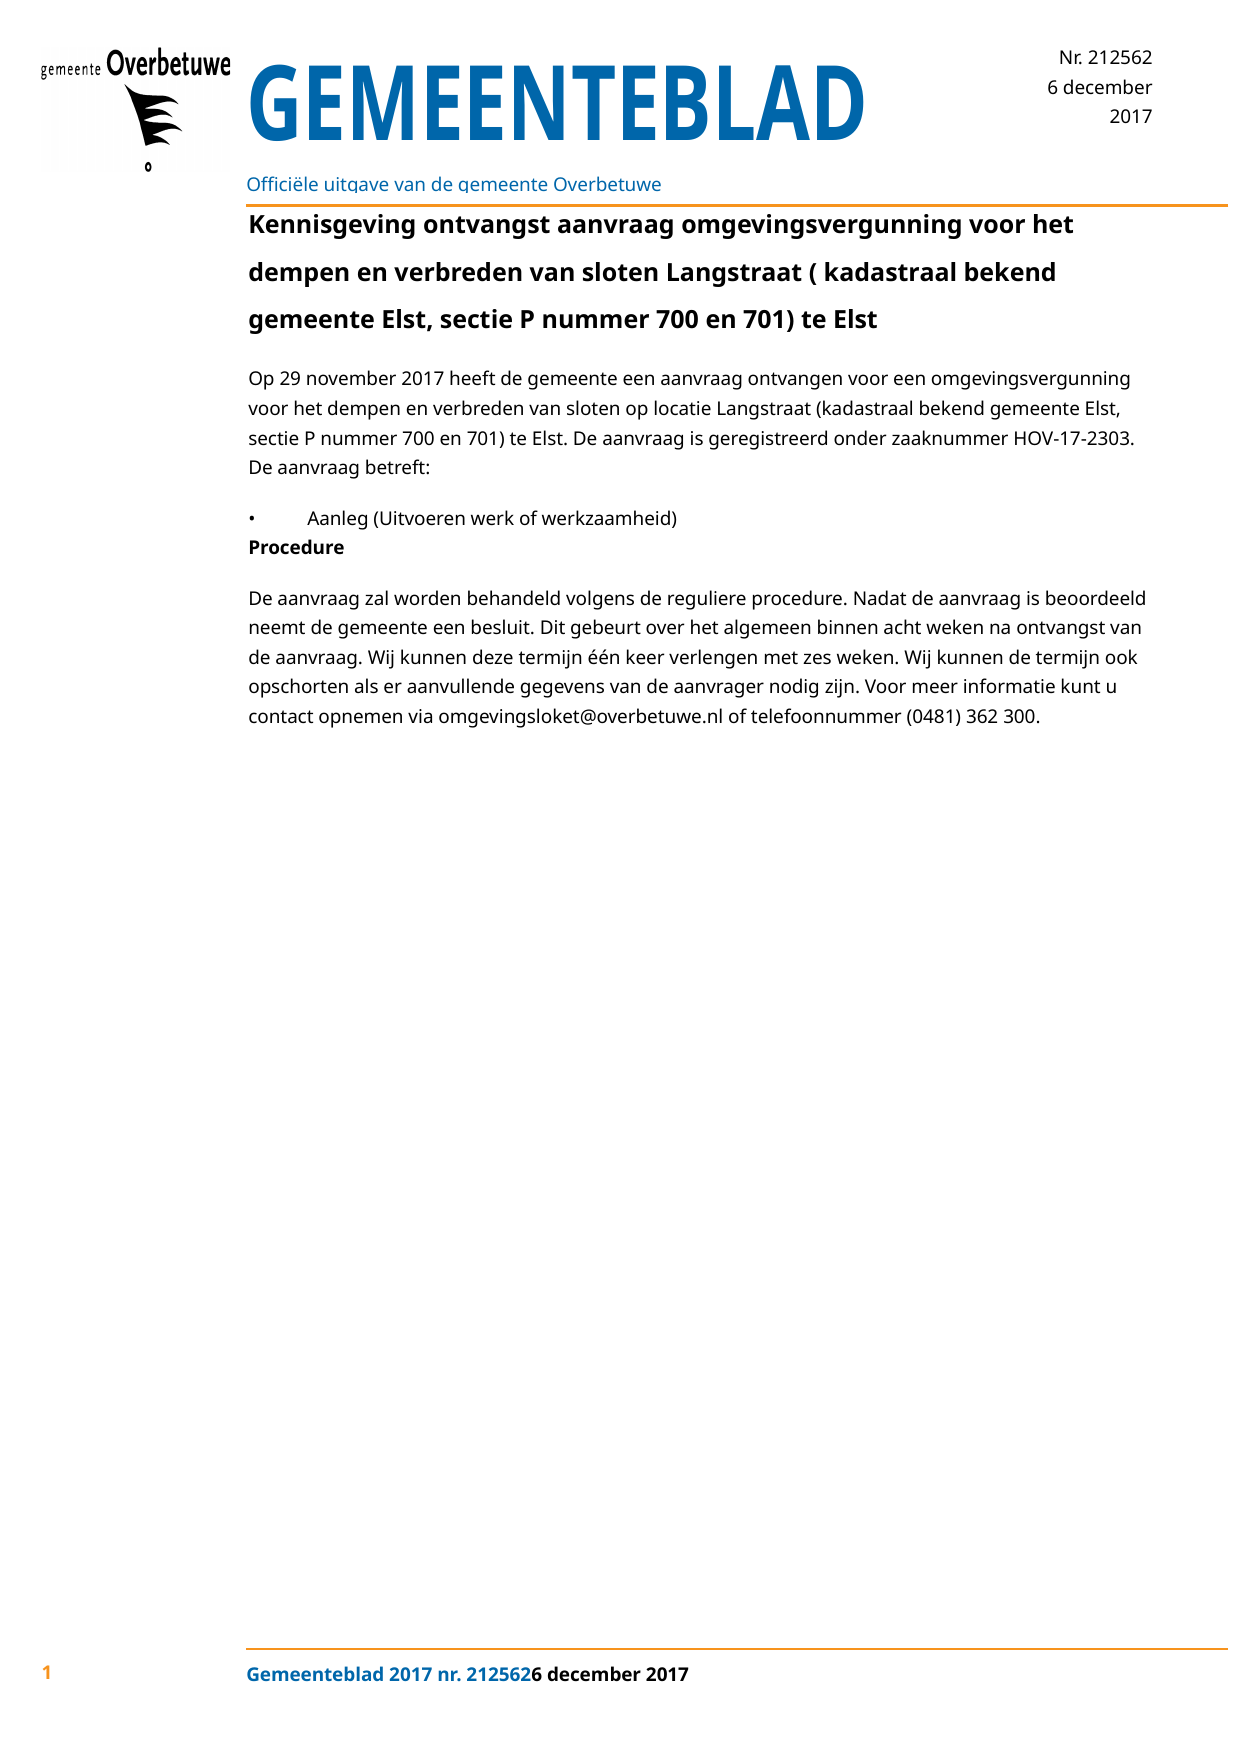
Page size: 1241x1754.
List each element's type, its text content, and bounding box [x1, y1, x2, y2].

text Procedure [248, 534, 1152, 560]
picture [41, 47, 231, 172]
text Op 29 november 2017 heeft de gemeente een aanvraag ontvangen voor een omgevingsvergunning voor het dempen en verbreden van sloten op locatie Langstraat (kadastraal bekend gemeente Elst, sectie P nummer 700 en 701) te Elst. De aanvraag is geregistreerd onder zaaknummer HOV-17-2303. De aanvraag betreft: [248, 366, 1152, 480]
list Aanleg (Uitvoeren werk of werkzaamheid) [248, 505, 1152, 530]
text De aanvraag zal worden behandeld volgens de reguliere procedure. Nadat de aanvraag is beoordeeld neemt de gemeente een besluit. Dit gebeurt over het algemeen binnen acht weken na ontvangst van de aanvraag. Wij kunnen deze termijn één keer verlengen met zes weken. Wij kunnen de termijn ook opschorten als er aanvullende gegevens van de aanvrager nodig zijn. Voor meer informatie kunt u contact opnemen via omgevingsloket@overbetuwe.nl of telefoonnummer (0481) 362 300. [248, 585, 1152, 729]
text Kennisgeving ontvangst aanvraag omgevingsvergunning voor het dempen en verbreden van sloten Langstraat ( kadastraal bekend gemeente Elst, sectie P nummer 700 en 701) te Elst [248, 207, 1152, 336]
